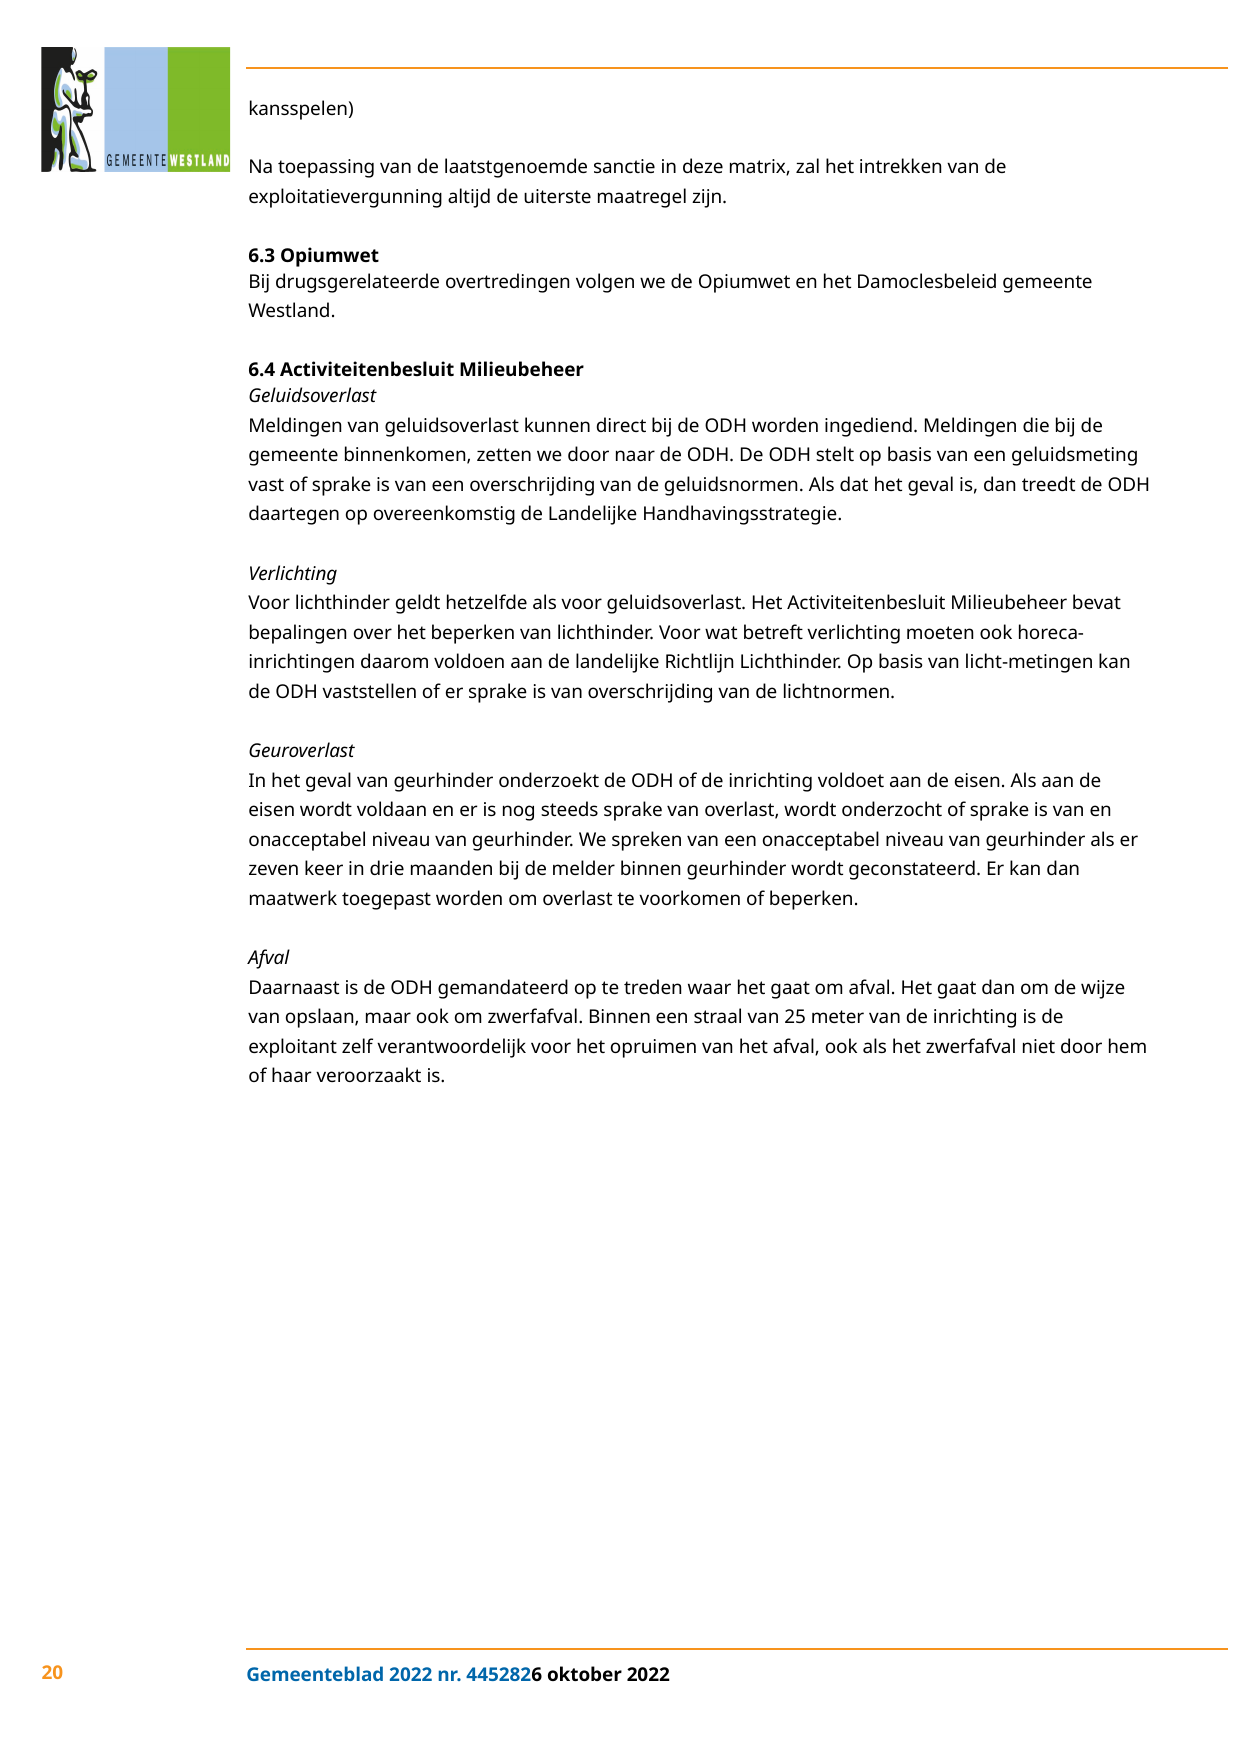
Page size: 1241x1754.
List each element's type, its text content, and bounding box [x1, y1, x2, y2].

picture [41, 47, 231, 172]
table_cell kansspelen) [248, 95, 429, 121]
text Afval [248, 944, 1152, 970]
text Na toepassing van de laatstgenoemde sanctie in deze matrix, zal het intrekken van de exploitatievergunning altijd de uiterste maatregel zijn. [248, 153, 1152, 209]
table_cell [429, 95, 609, 121]
text Daarnaast is de ODH gemandateerd op te treden waar het gaat om afval. Het gaat dan om de wijze van opslaan, maar ook om zwerfafval. Binnen een straal van 25 meter van de inrichting is de exploitant zelf verantwoordelijk voor het opruimen van het afval, ook als het zwerfafval niet door hem of haar veroorzaakt is. [248, 974, 1152, 1088]
text Meldingen van geluidsoverlast kunnen direct bij de ODH worden ingediend. Meldingen die bij de gemeente binnenkomen, zetten we door naar de ODH. De ODH stelt op basis van een geluidsmeting vast of sprake is van een overschrijding van de geluidsnormen. Als dat het geval is, dan treedt de ODH daartegen op overeenkomstig de Landelijke Handhavingsstrategie. [248, 412, 1152, 526]
text Geuroverlast [248, 737, 1152, 763]
text Verlichting [248, 560, 1152, 586]
table_cell [790, 95, 971, 121]
text 6.3 Opiumwet [248, 242, 1152, 268]
table_cell [609, 95, 790, 121]
text Geluidsoverlast [248, 382, 1152, 408]
text Voor lichthinder geldt hetzelfde als voor geluidsoverlast. Het Activiteitenbesluit Milieubeheer bevat bepalingen over het beperken van lichthinder. Voor wat betreft verlichting moeten ook horeca-inrichtingen daarom voldoen aan de landelijke Richtlijn Lichthinder. Op basis van licht-metingen kan de ODH vaststellen of er sprake is van overschrijding van de lichtnormen. [248, 589, 1152, 704]
table_cell [971, 95, 1152, 121]
text In het geval van geurhinder onderzoekt de ODH of de inrichting voldoet aan de eisen. Als aan de eisen wordt voldaan en er is nog steeds sprake van overlast, wordt onderzocht of sprake is van en onacceptabel niveau van geurhinder. We spreken van een onacceptabel niveau van geurhinder als er zeven keer in drie maanden bij de melder binnen geurhinder wordt geconstateerd. Er kan dan maatwerk toegepast worden om overlast te voorkomen of beperken. [248, 767, 1152, 911]
text 6.4 Activiteitenbesluit Milieubeheer [248, 357, 1152, 382]
text Bij drugsgerelateerde overtredingen volgen we de Opiumwet en het Damoclesbeleid gemeente Westland. [248, 268, 1152, 323]
